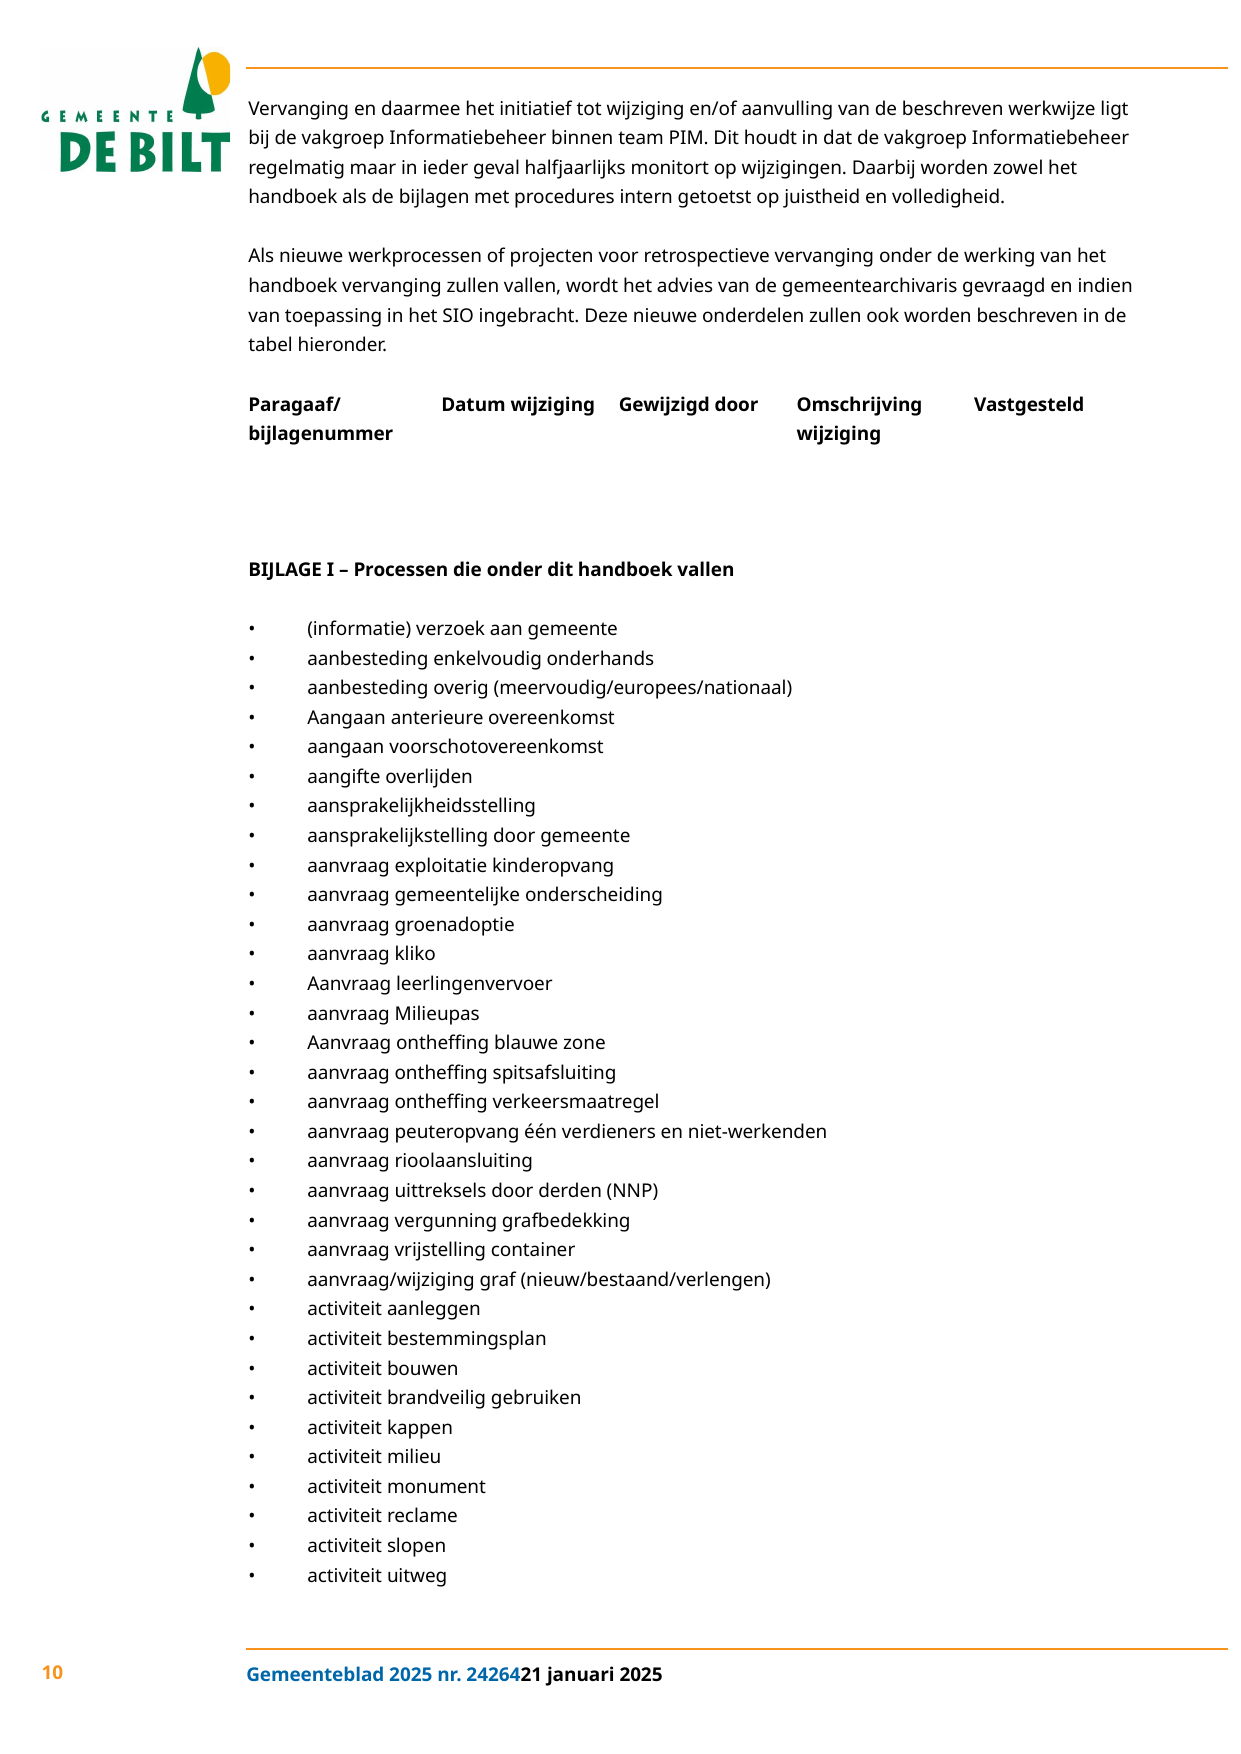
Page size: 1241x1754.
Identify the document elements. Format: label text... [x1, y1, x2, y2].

list aanvraag rioolaansluiting [248, 1148, 1152, 1173]
table_header Vastgesteld [974, 391, 1152, 446]
table_cell [974, 472, 1152, 497]
list aanvraag peuteropvang één verdieners en niet-werkenden [248, 1118, 1152, 1144]
picture [41, 47, 231, 172]
list aanvraag/wijziging graf (nieuw/bestaand/verlengen) [248, 1266, 1152, 1292]
table_cell [441, 446, 619, 472]
list Aanvraag ontheffing blauwe zone [248, 1029, 1152, 1055]
list aanvraag exploitatie kinderopvang [248, 852, 1152, 878]
table_cell [248, 498, 441, 523]
table_header Gewijzigd door [619, 391, 796, 446]
list aanvraag groenadoptie [248, 911, 1152, 937]
table_cell [796, 446, 974, 472]
list activiteit bestemmingsplan [248, 1325, 1152, 1351]
list activiteit aanleggen [248, 1296, 1152, 1321]
table_cell [248, 446, 441, 472]
table_cell [796, 472, 974, 497]
list aanvraag ontheffing spitsafsluiting [248, 1059, 1152, 1085]
table_cell [796, 498, 974, 523]
list activiteit brandveilig gebruiken [248, 1384, 1152, 1410]
list aanbesteding overig (meervoudig/europees/nationaal) [248, 674, 1152, 700]
text Vervanging en daarmee het initiatief tot wijziging en/of aanvulling van de beschreven werkwijze ligt bij de vakgroep Informatiebeheer binnen team PIM. Dit houdt in dat de vakgroep Informatiebeheer regelmatig maar in ieder geval halfjaarlijks monitort op wijzigingen. Daarbij worden zowel het handboek als de bijlagen met procedures intern getoetst op juistheid en volledigheid. [248, 95, 1152, 209]
table_header Paragaaf/bijlagenummer [248, 391, 441, 446]
table_cell [974, 498, 1152, 523]
table_cell [619, 472, 796, 497]
list activiteit kappen [248, 1414, 1152, 1440]
list activiteit uitweg [248, 1562, 1152, 1588]
list activiteit bouwen [248, 1355, 1152, 1381]
list aanvraag ontheffing verkeersmaatregel [248, 1088, 1152, 1114]
list activiteit reclame [248, 1503, 1152, 1528]
list aangifte overlijden [248, 763, 1152, 789]
table_cell [441, 472, 619, 497]
list aanvraag vergunning grafbedekking [248, 1207, 1152, 1233]
list aanvraag Milieupas [248, 1000, 1152, 1026]
text BIJLAGE I – Processen die onder dit handboek vallen [248, 556, 1152, 582]
list aanvraag gemeentelijke onderscheiding [248, 881, 1152, 907]
list activiteit slopen [248, 1532, 1152, 1558]
list aanvraag uittreksels door derden (NNP) [248, 1177, 1152, 1203]
list (informatie) verzoek aan gemeente [248, 615, 1152, 641]
table_cell [619, 446, 796, 472]
list aansprakelijkstelling door gemeente [248, 822, 1152, 848]
list aangaan voorschotovereenkomst [248, 733, 1152, 759]
list activiteit milieu [248, 1443, 1152, 1469]
table_cell [248, 472, 441, 497]
table_cell [974, 446, 1152, 472]
list aanvraag vrijstelling container [248, 1236, 1152, 1262]
table_header Omschrijving wijziging [796, 391, 974, 446]
table_cell [619, 498, 796, 523]
list activiteit monument [248, 1473, 1152, 1499]
text Als nieuwe werkprocessen of projecten voor retrospectieve vervanging onder de werking van het handboek vervanging zullen vallen, wordt het advies van de gemeentearchivaris gevraagd en indien van toepassing in het SIO ingebracht. Deze nieuwe onderdelen zullen ook worden beschreven in de tabel hieronder. [248, 243, 1152, 357]
list Aanvraag leerlingenvervoer [248, 970, 1152, 996]
list aanbesteding enkelvoudig onderhands [248, 645, 1152, 671]
list Aangaan anterieure overeenkomst [248, 704, 1152, 730]
table_header Datum wijziging [441, 391, 619, 446]
list aanvraag kliko [248, 941, 1152, 966]
table_cell [441, 498, 619, 523]
list aansprakelijkheidsstelling [248, 793, 1152, 818]
